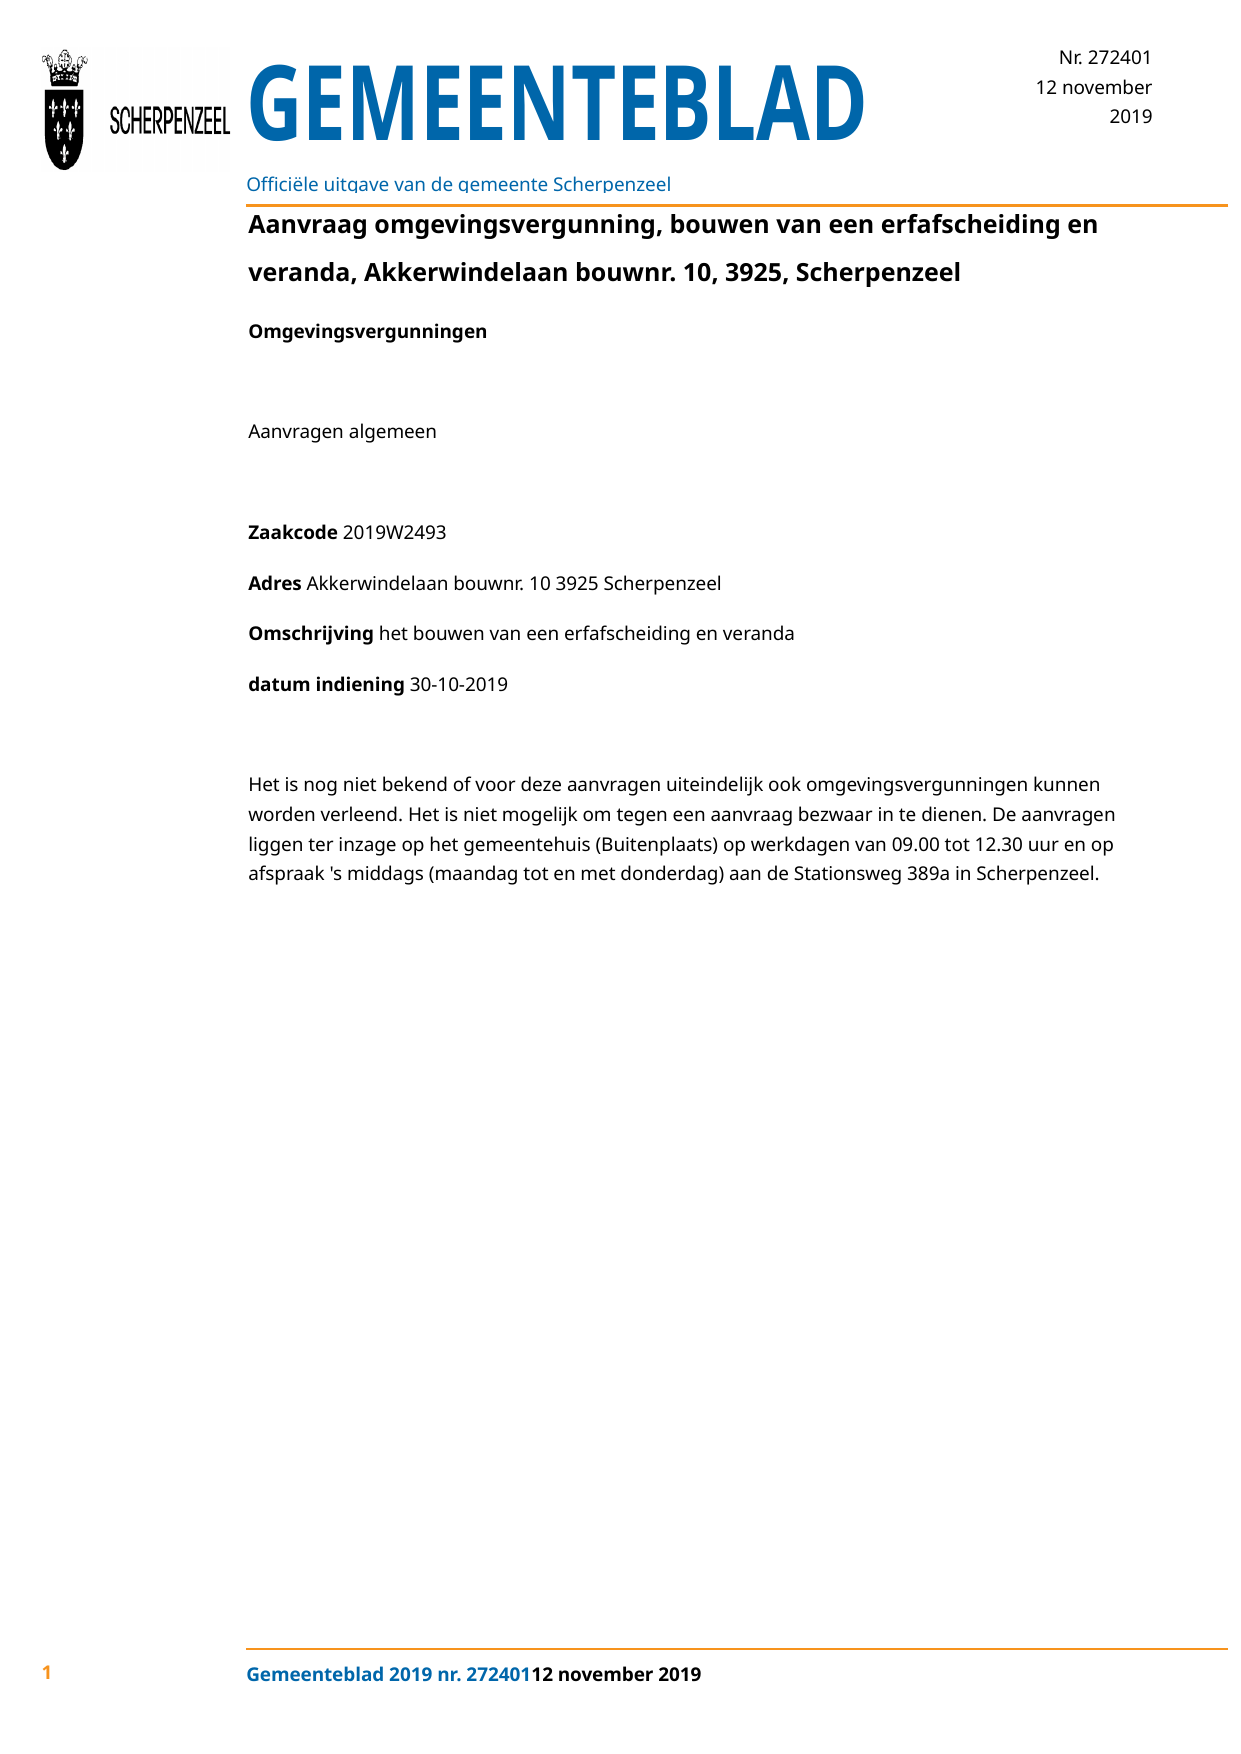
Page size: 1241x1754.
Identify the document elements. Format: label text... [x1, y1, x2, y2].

text Aanvragen algemeen [248, 419, 1152, 444]
text Omgevingsvergunningen [248, 318, 1152, 344]
text Adres Akkerwindelaan bouwnr. 10 3925 Scherpenzeel [248, 570, 1152, 596]
text Aanvraag omgevingsvergunning, bouwen van een erfafscheiding en veranda, Akkerwindelaan bouwnr. 10, 3925, Scherpenzeel [248, 207, 1152, 288]
text datum indiening 30-10-2019 [248, 671, 1152, 697]
text Het is nog niet bekend of voor deze aanvragen uiteindelijk ook omgevingsvergunningen kunnen worden verleend. Het is niet mogelijk om tegen een aanvraag bezwaar in te dienen. De aanvragen liggen ter inzage op het gemeentehuis (Buitenplaats) op werkdagen van 09.00 tot 12.30 uur en op afspraak 's middags (maandag tot en met donderdag) aan de Stationsweg 389a in Scherpenzeel. [248, 772, 1152, 886]
text Zaakcode 2019W2493 [248, 519, 1152, 545]
picture [41, 47, 231, 172]
text Omschrijving het bouwen van een erfafscheiding en veranda [248, 620, 1152, 646]
